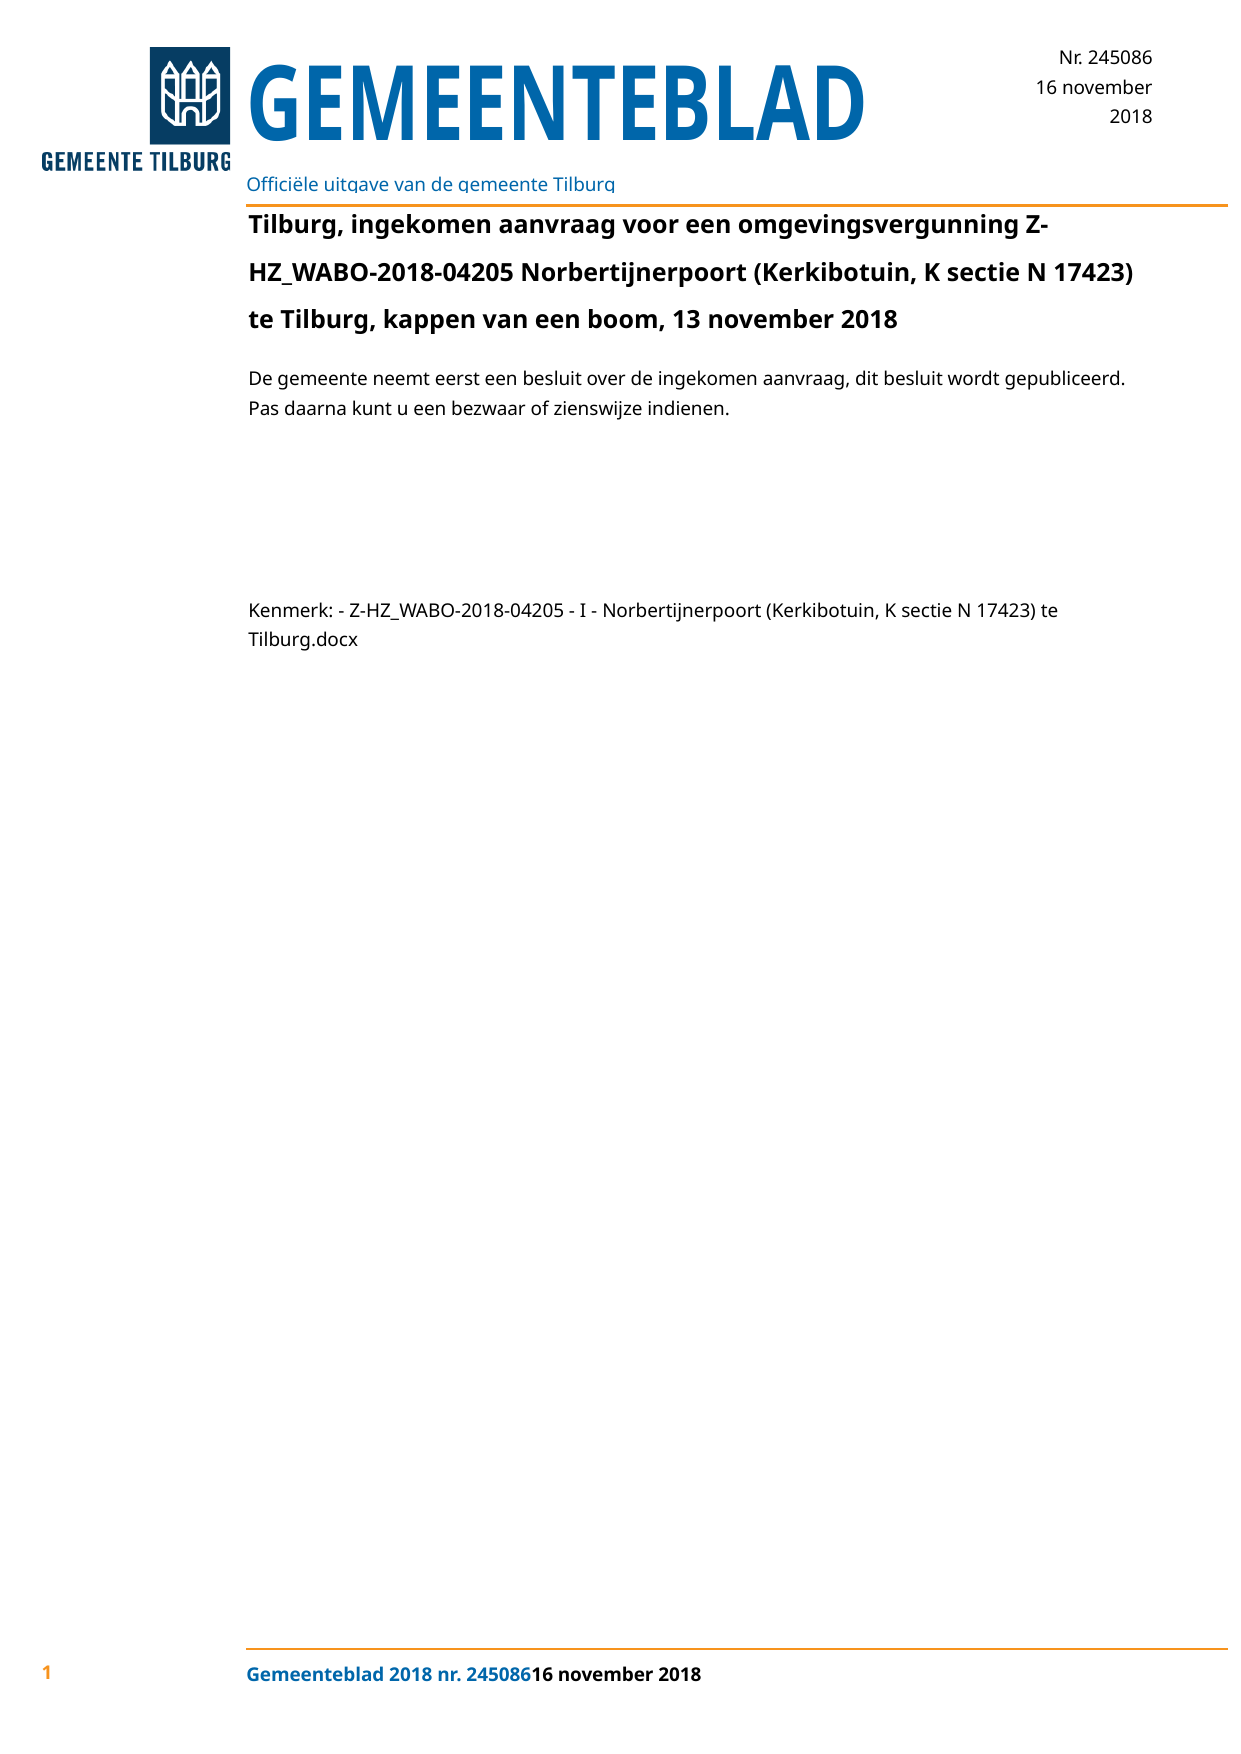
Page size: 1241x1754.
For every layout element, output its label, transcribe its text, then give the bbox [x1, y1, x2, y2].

text De gemeente neemt eerst een besluit over de ingekomen aanvraag, dit besluit wordt gepubliceerd. Pas daarna kunt u een bezwaar of zienswijze indienen. [248, 366, 1152, 421]
picture [41, 47, 231, 172]
text Kenmerk: - Z-HZ_WABO-2018-04205 - I - Norbertijnerpoort (Kerkibotuin, K sectie N 17423) te Tilburg.docx [248, 597, 1152, 652]
text Tilburg, ingekomen aanvraag voor een omgevingsvergunning Z-HZ_WABO-2018-04205 Norbertijnerpoort (Kerkibotuin, K sectie N 17423) te Tilburg, kappen van een boom, 13 november 2018 [248, 207, 1152, 336]
